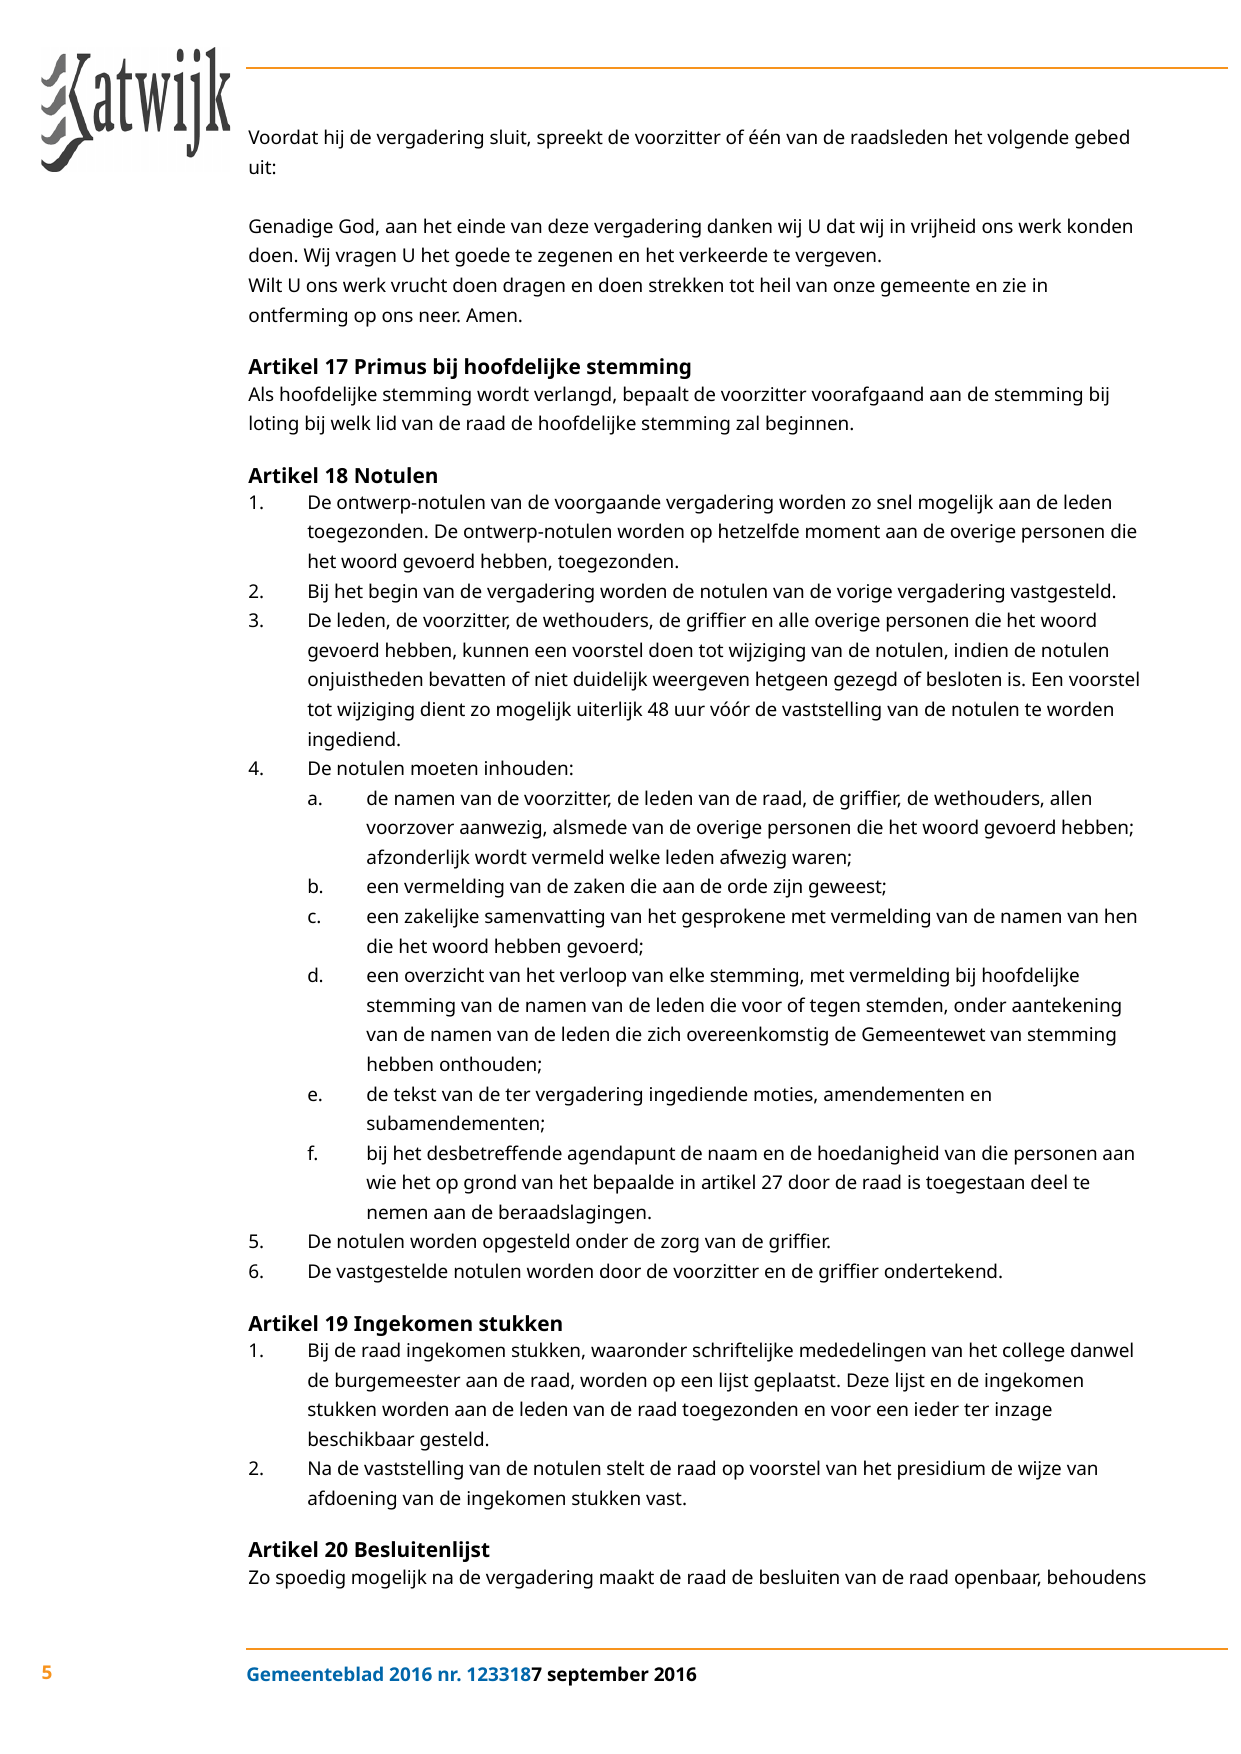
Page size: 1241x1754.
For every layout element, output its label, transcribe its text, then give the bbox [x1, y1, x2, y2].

text Als hoofdelijke stemming wordt verlangd, bepaalt de voorzitter voorafgaand aan de stemming bij loting bij welk lid van de raad de hoofdelijke stemming zal beginnen. [248, 381, 1152, 436]
list bij het desbetreffende agendapunt de naam en de hoedanigheid van die personen aan wie het op grond van het bepaalde in artikel 27 door de raad is toegestaan deel te nemen aan de beraadslagingen. [307, 1140, 1152, 1225]
list een overzicht van het verloop van elke stemming, met vermelding bij hoofdelijke stemming van de namen van de leden die voor of tegen stemden, onder aantekening van de namen van de leden die zich overeenkomstig de Gemeentewet van stemming hebben onthouden; [307, 962, 1152, 1077]
list de namen van de voorzitter, de leden van de raad, de griffier, de wethouders, allen voorzover aanwezig, alsmede van de overige personen die het woord gevoerd hebben; afzonderlijk wordt vermeld welke leden afwezig waren; [307, 785, 1152, 870]
list De notulen worden opgesteld onder de zorg van de griffier. [248, 1229, 1152, 1254]
list een vermelding van de zaken die aan de orde zijn geweest; [307, 874, 1152, 899]
text Artikel 18 Notulen [248, 461, 1152, 489]
list de tekst van de ter vergadering ingediende moties, amendementen en subamendementen; [307, 1081, 1152, 1136]
text Zo spoedig mogelijk na de vergadering maakt de raad de besluiten van de raad openbaar, behoudens [248, 1564, 1152, 1590]
picture [41, 47, 231, 172]
list Bij het begin van de vergadering worden de notulen van de vorige vergadering vastgesteld. [248, 578, 1152, 604]
text Voordat hij de vergadering sluit, spreekt de voorzitter of één van de raadsleden het volgende gebed uit: [248, 124, 1152, 180]
list Na de vaststelling van de notulen stelt de raad op voorstel van het presidium de wijze van afdoening van de ingekomen stukken vast. [248, 1456, 1152, 1511]
text Artikel 20 Besluitenlijst [248, 1536, 1152, 1564]
list De ontwerp-notulen van de voorgaande vergadering worden zo snel mogelijk aan de leden toegezonden. De ontwerp-notulen worden op hetzelfde moment aan de overige personen die het woord gevoerd hebben, toegezonden. [248, 489, 1152, 574]
text Artikel 19 Ingekomen stukken [248, 1309, 1152, 1337]
text Artikel 17 Primus bij hoofdelijke stemming [248, 352, 1152, 381]
text Genadige God, aan het einde van deze vergadering danken wij U dat wij in vrijheid ons werk konden doen. Wij vragen U het goede te zegenen en het verkeerde te vergeven. [248, 213, 1152, 268]
list De leden, de voorzitter, de wethouders, de griffier en alle overige personen die het woord gevoerd hebben, kunnen een voorstel doen tot wijziging van de notulen, indien de notulen onjuistheden bevatten of niet duidelijk weergeven hetgeen gezegd of besloten is. Een voorstel tot wijziging dient zo mogelijk uiterlijk 48 uur vóór de vaststelling van de notulen te worden ingediend. [248, 607, 1152, 752]
text Wilt U ons werk vrucht doen dragen en doen strekken tot heil van onze gemeente en zie in ontferming op ons neer. Amen. [248, 272, 1152, 328]
list De vastgestelde notulen worden door de voorzitter en de griffier ondertekend. [248, 1258, 1152, 1284]
list Bij de raad ingekomen stukken, waaronder schriftelijke mededelingen van het college danwel de burgemeester aan de raad, worden op een lijst geplaatst. Deze lijst en de ingekomen stukken worden aan de leden van de raad toegezonden en voor een ieder ter inzage beschikbaar gesteld. [248, 1337, 1152, 1452]
list een zakelijke samenvatting van het gesprokene met vermelding van de namen van hen die het woord hebben gevoerd; [307, 903, 1152, 959]
list De notulen moeten inhouden: [248, 755, 1152, 781]
